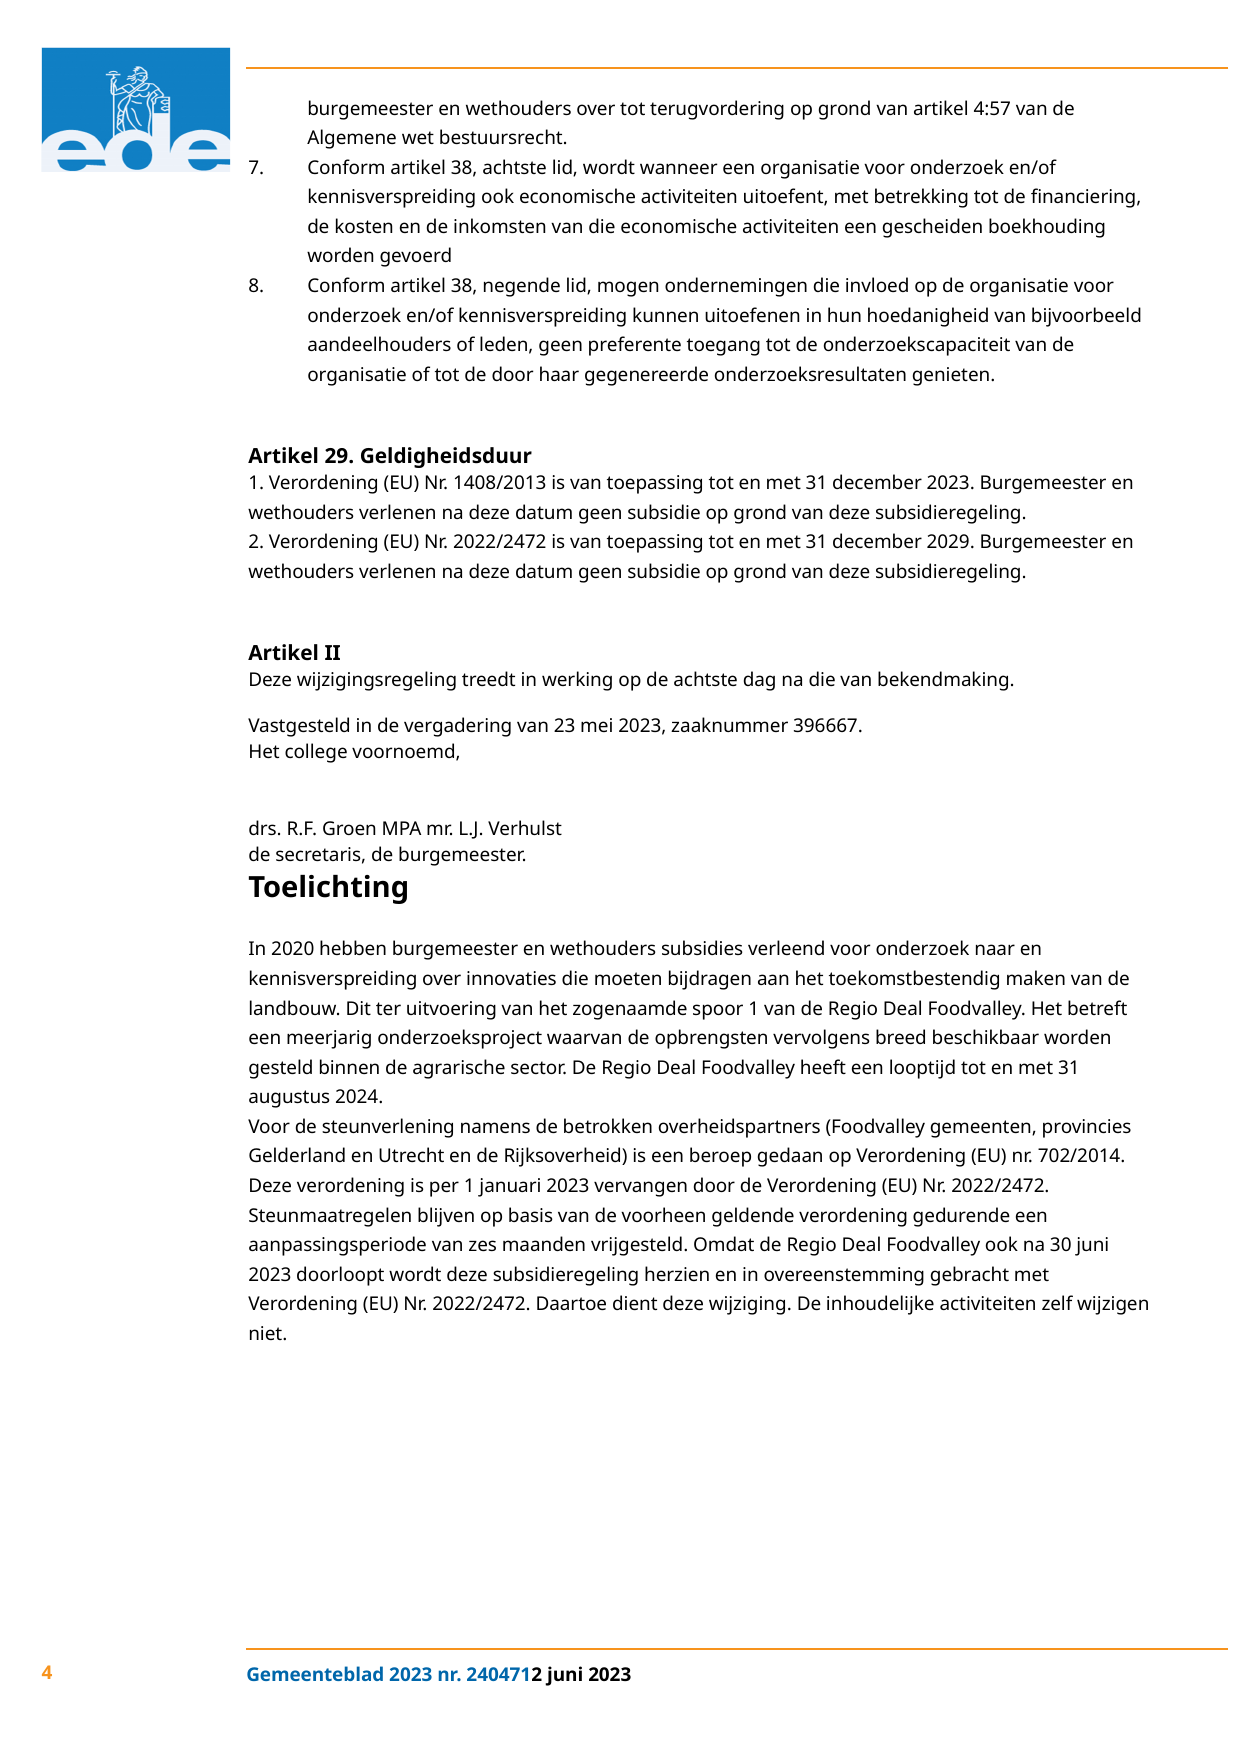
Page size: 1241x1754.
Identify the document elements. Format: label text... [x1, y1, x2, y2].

text Deze wijzigingsregeling treedt in werking op de achtste dag na die van bekendmaking. [248, 667, 1152, 692]
list Conform artikel 38, achtste lid, wordt wanneer een organisatie voor onderzoek en/of kennisverspreiding ook economische activiteiten uitoefent, met betrekking tot de financiering, de kosten en de inkomsten van die economische activiteiten een gescheiden boekhouding worden gevoerd [248, 154, 1152, 268]
list burgemeester en wethouders over tot terugvordering op grond van artikel 4:57 van de Algemene wet bestuursrecht. [248, 95, 1152, 150]
text In 2020 hebben burgemeester en wethouders subsidies verleend voor onderzoek naar en kennisverspreiding over innovaties die moeten bijdragen aan het toekomstbestendig maken van de landbouw. Dit ter uitvoering van het zogenaamde spoor 1 van de Regio Deal Foodvalley. Het betreft een meerjarig onderzoeksproject waarvan de opbrengsten vervolgens breed beschikbaar worden gesteld binnen de agrarische sector. De Regio Deal Foodvalley heeft een looptijd tot en met 31 augustus 2024. [248, 936, 1152, 1109]
text 2. Verordening (EU) Nr. 2022/2472 is van toepassing tot en met 31 december 2029. Burgemeester en wethouders verlenen na deze datum geen subsidie op grond van deze subsidieregeling. [248, 529, 1152, 584]
text Voor de steunverlening namens de betrokken overheidspartners (Foodvalley gemeenten, provincies Gelderland en Utrecht en de Rijksoverheid) is een beroep gedaan op Verordening (EU) nr. 702/2014. Deze verordening is per 1 januari 2023 vervangen door de Verordening (EU) Nr. 2022/2472. Steunmaatregelen blijven op basis van de voorheen geldende verordening gedurende een aanpassingsperiode van zes maanden vrijgesteld. Omdat de Regio Deal Foodvalley ook na 30 juni 2023 doorloopt wordt deze subsidieregeling herzien en in overeenstemming gebracht met Verordening (EU) Nr. 2022/2472. Daartoe dient deze wijziging. De inhoudelijke activiteiten zelf wijzigen niet. [248, 1113, 1152, 1346]
picture [41, 47, 231, 172]
text 1. Verordening (EU) Nr. 1408/2013 is van toepassing tot en met 31 december 2023. Burgemeester en wethouders verlenen na deze datum geen subsidie op grond van deze subsidieregeling. [248, 469, 1152, 525]
text drs. R.F. Groen MPA mr. L.J. Verhulst [248, 815, 1152, 841]
list Conform artikel 38, negende lid, mogen ondernemingen die invloed op de organisatie voor onderzoek en/of kennisverspreiding kunnen uitoefenen in hun hoedanigheid van bijvoorbeeld aandeelhouders of leden, geen preferente toegang tot de onderzoekscapaciteit van de organisatie of tot de door haar gegenereerde onderzoeksresultaten genieten. [248, 272, 1152, 387]
text Artikel 29. Geldigheidsduur [248, 441, 1152, 469]
text Vastgesteld in de vergadering van 23 mei 2023, zaaknummer 396667. [248, 712, 1152, 738]
text Het college voornoemd, [248, 738, 1152, 764]
text de secretaris, de burgemeester. [248, 841, 1152, 867]
text Toelichting [248, 867, 1152, 906]
text Artikel II [248, 638, 1152, 667]
